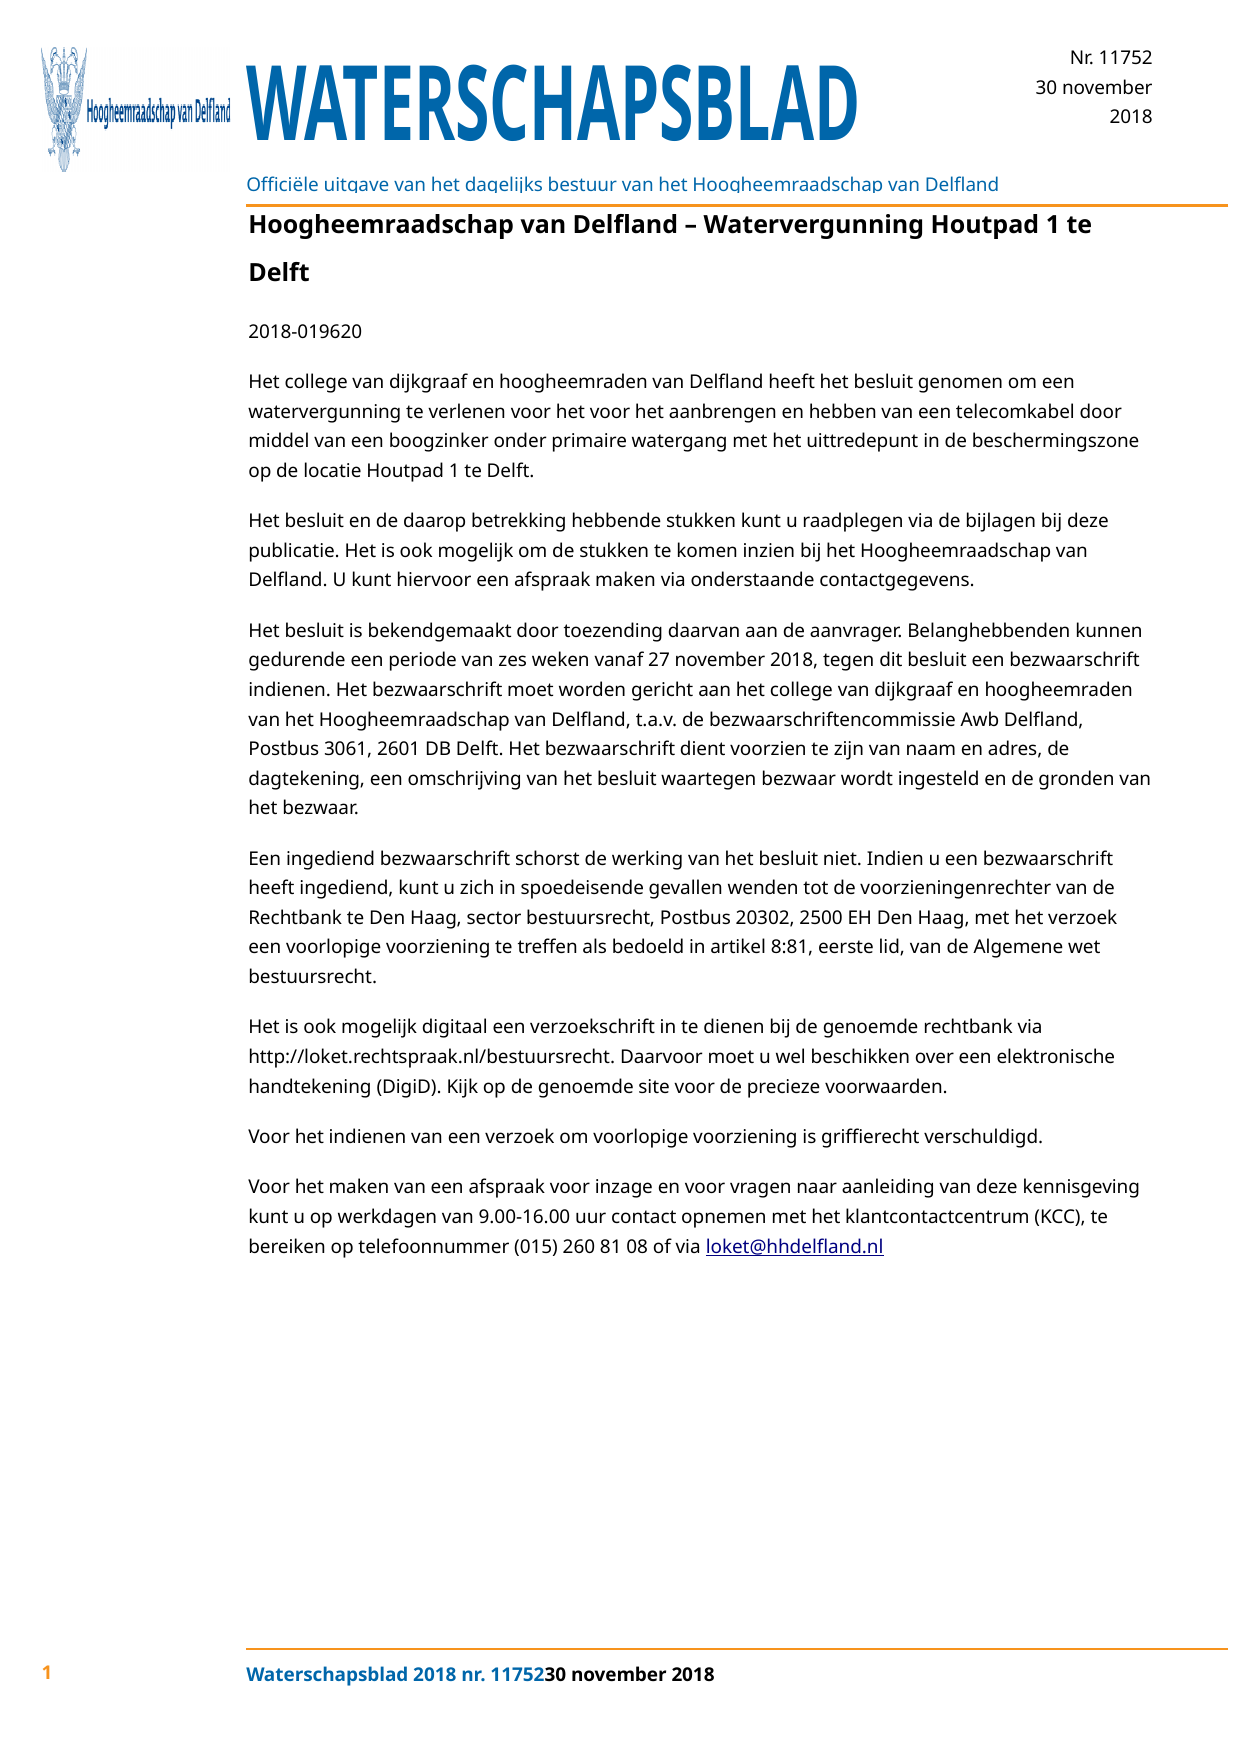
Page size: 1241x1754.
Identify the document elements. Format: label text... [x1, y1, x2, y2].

text Het college van dijkgraaf en hoogheemraden van Delfland heeft het besluit genomen om een watervergunning te verlenen voor het voor het aanbrengen en hebben van een telecomkabel door middel van een boogzinker onder primaire watergang met het uittredepunt in de beschermingszone op de locatie Houtpad 1 te Delft. [248, 368, 1152, 483]
text Het besluit en de daarop betrekking hebbende stukken kunt u raadplegen via de bijlagen bij deze publicatie. Het is ook mogelijk om de stukken te komen inzien bij het Hoogheemraadschap van Delfland. U kunt hiervoor een afspraak maken via onderstaande contactgegevens. [248, 507, 1152, 592]
picture [41, 47, 231, 172]
text Hoogheemraadschap van Delfland – Watervergunning Houtpad 1 te Delft [248, 207, 1152, 288]
text 2018-019620 [248, 318, 1152, 344]
text Het is ook mogelijk digitaal een verzoekschrift in te dienen bij de genoemde rechtbank via http://loket.rechtspraak.nl/bestuursrecht. Daarvoor moet u wel beschikken over een elektronische handtekening (DigiD). Kijk op de genoemde site voor de precieze voorwaarden. [248, 1014, 1152, 1099]
text Het besluit is bekendgemaakt door toezending daarvan aan de aanvrager. Belanghebbenden kunnen gedurende een periode van zes weken vanaf 27 november 2018, tegen dit besluit een bezwaarschrift indienen. Het bezwaarschrift moet worden gericht aan het college van dijkgraaf en hoogheemraden van het Hoogheemraadschap van Delfland, t.a.v. de bezwaarschriftencommissie Awb Delfland, Postbus 3061, 2601 DB Delft. Het bezwaarschrift dient voorzien te zijn van naam en adres, de dagtekening, een omschrijving van het besluit waartegen bezwaar wordt ingesteld en de gronden van het bezwaar. [248, 617, 1152, 820]
text Een ingediend bezwaarschrift schorst de werking van het besluit niet. Indien u een bezwaarschrift heeft ingediend, kunt u zich in spoedeisende gevallen wenden tot de voorzieningenrechter van de Rechtbank te Den Haag, sector bestuursrecht, Postbus 20302, 2500 EH Den Haag, met het verzoek een voorlopige voorziening te treffen als bedoeld in artikel 8:81, eerste lid, van de Algemene wet bestuursrecht. [248, 845, 1152, 989]
text Voor het indienen van een verzoek om voorlopige voorziening is griffierecht verschuldigd. [248, 1123, 1152, 1149]
text Voor het maken van een afspraak voor inzage en voor vragen naar aanleiding van deze kennisgeving kunt u op werkdagen van 9.00-16.00 uur contact opnemen met het klantcontactcentrum (KCC), te bereiken op telefoonnummer (015) 260 81 08 of via loket@hhdelfland.nl [248, 1174, 1152, 1259]
